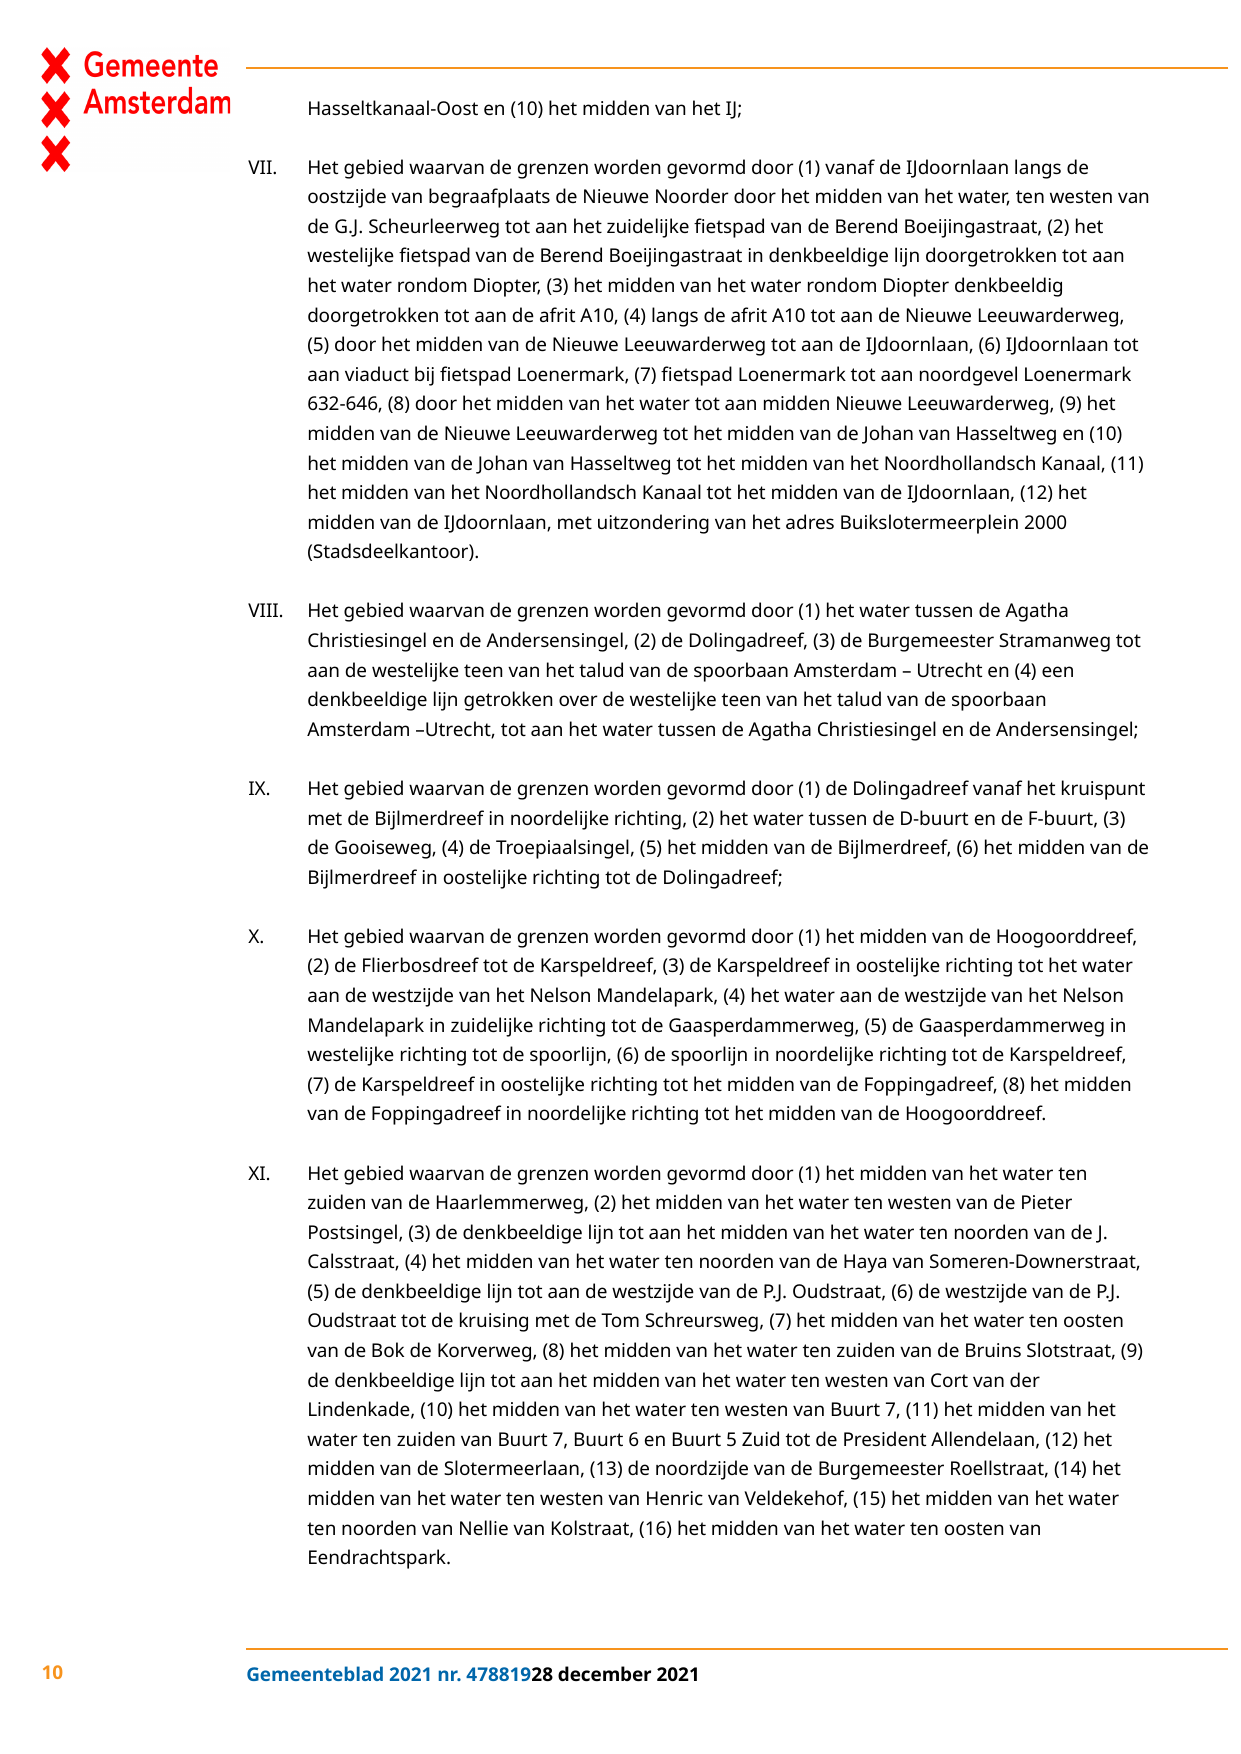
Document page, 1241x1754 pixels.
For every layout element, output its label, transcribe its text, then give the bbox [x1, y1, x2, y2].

list Het gebied waarvan de grenzen worden gevormd door (1) de Dolingadreef vanaf het kruispunt met de Bijlmerdreef in noordelijke richting, (2) het water tussen de D-buurt en de F-buurt, (3) de Gooiseweg, (4) de Troepiaalsingel, (5) het midden van de Bijlmerdreef, (6) het midden van de Bijlmerdreef in oostelijke richting tot de Dolingadreef; [248, 775, 1152, 890]
list Het gebied waarvan de grenzen worden gevormd door (1) het water tussen de Agatha Christiesingel en de Andersensingel, (2) de Dolingadreef, (3) de Burgemeester Stramanweg tot aan de westelijke teen van het talud van de spoorbaan Amsterdam – Utrecht en (4) een denkbeeldige lijn getrokken over de westelijke teen van het talud van de spoorbaan Amsterdam –Utrecht, tot aan het water tussen de Agatha Christiesingel en de Andersensingel; [248, 598, 1152, 742]
list Het gebied waarvan de grenzen worden gevormd door (1) het midden van de Hoogoorddreef, (2) de Flierbosdreef tot de Karspeldreef, (3) de Karspeldreef in oostelijke richting tot het water aan de westzijde van het Nelson Mandelapark, (4) het water aan de westzijde van het Nelson Mandelapark in zuidelijke richting tot de Gaasperdammerweg, (5) de Gaasperdammerweg in westelijke richting tot de spoorlijn, (6) de spoorlijn in noordelijke richting tot de Karspeldreef, (7) de Karspeldreef in oostelijke richting tot het midden van de Foppingadreef, (8) het midden van de Foppingadreef in noordelijke richting tot het midden van de Hoogoorddreef. [248, 923, 1152, 1126]
list Het gebied waarvan de grenzen worden gevormd door (1) het midden van het water ten zuiden van de Haarlemmerweg, (2) het midden van het water ten westen van de Pieter Postsingel, (3) de denkbeeldige lijn tot aan het midden van het water ten noorden van de J. Calsstraat, (4) het midden van het water ten noorden van de Haya van Someren-Downerstraat, (5) de denkbeeldige lijn tot aan de westzijde van de P.J. Oudstraat, (6) de westzijde van de P.J. Oudstraat tot de kruising met de Tom Schreursweg, (7) het midden van het water ten oosten van de Bok de Korverweg, (8) het midden van het water ten zuiden van de Bruins Slotstraat, (9) de denkbeeldige lijn tot aan het midden van het water ten westen van Cort van der Lindenkade, (10) het midden van het water ten westen van Buurt 7, (11) het midden van het water ten zuiden van Buurt 7, Buurt 6 en Buurt 5 Zuid tot de President Allendelaan, (12) het midden van de Slotermeerlaan, (13) de noordzijde van de Burgemeester Roellstraat, (14) het midden van het water ten westen van Henric van Veldekehof, (15) het midden van het water ten noorden van Nellie van Kolstraat, (16) het midden van het water ten oosten van Eendrachtspark. [248, 1160, 1152, 1570]
picture [41, 47, 231, 172]
list Het gebied waarvan de grenzen worden gevormd door (1) vanaf de IJdoornlaan langs de oostzijde van begraafplaats de Nieuwe Noorder door het midden van het water, ten westen van de G.J. Scheurleerweg tot aan het zuidelijke fietspad van de Berend Boeijingastraat, (2) het westelijke fietspad van de Berend Boeijingastraat in denkbeeldige lijn doorgetrokken tot aan het water rondom Diopter, (3) het midden van het water rondom Diopter denkbeeldig doorgetrokken tot aan de afrit A10, (4) langs de afrit A10 tot aan de Nieuwe Leeuwarderweg, (5) door het midden van de Nieuwe Leeuwarderweg tot aan de IJdoornlaan, (6) IJdoornlaan tot aan viaduct bij fietspad Loenermark, (7) fietspad Loenermark tot aan noordgevel Loenermark 632-646, (8) door het midden van het water tot aan midden Nieuwe Leeuwarderweg, (9) het midden van de Nieuwe Leeuwarderweg tot het midden van de Johan van Hasseltweg en (10) het midden van de Johan van Hasseltweg tot het midden van het Noordhollandsch Kanaal, (11) het midden van het Noordhollandsch Kanaal tot het midden van de IJdoornlaan, (12) het midden van de IJdoornlaan, met uitzondering van het adres Buikslotermeerplein 2000 (Stadsdeelkantoor). [248, 154, 1152, 564]
list Hasseltkanaal-Oost en (10) het midden van het IJ; [248, 95, 1152, 121]
